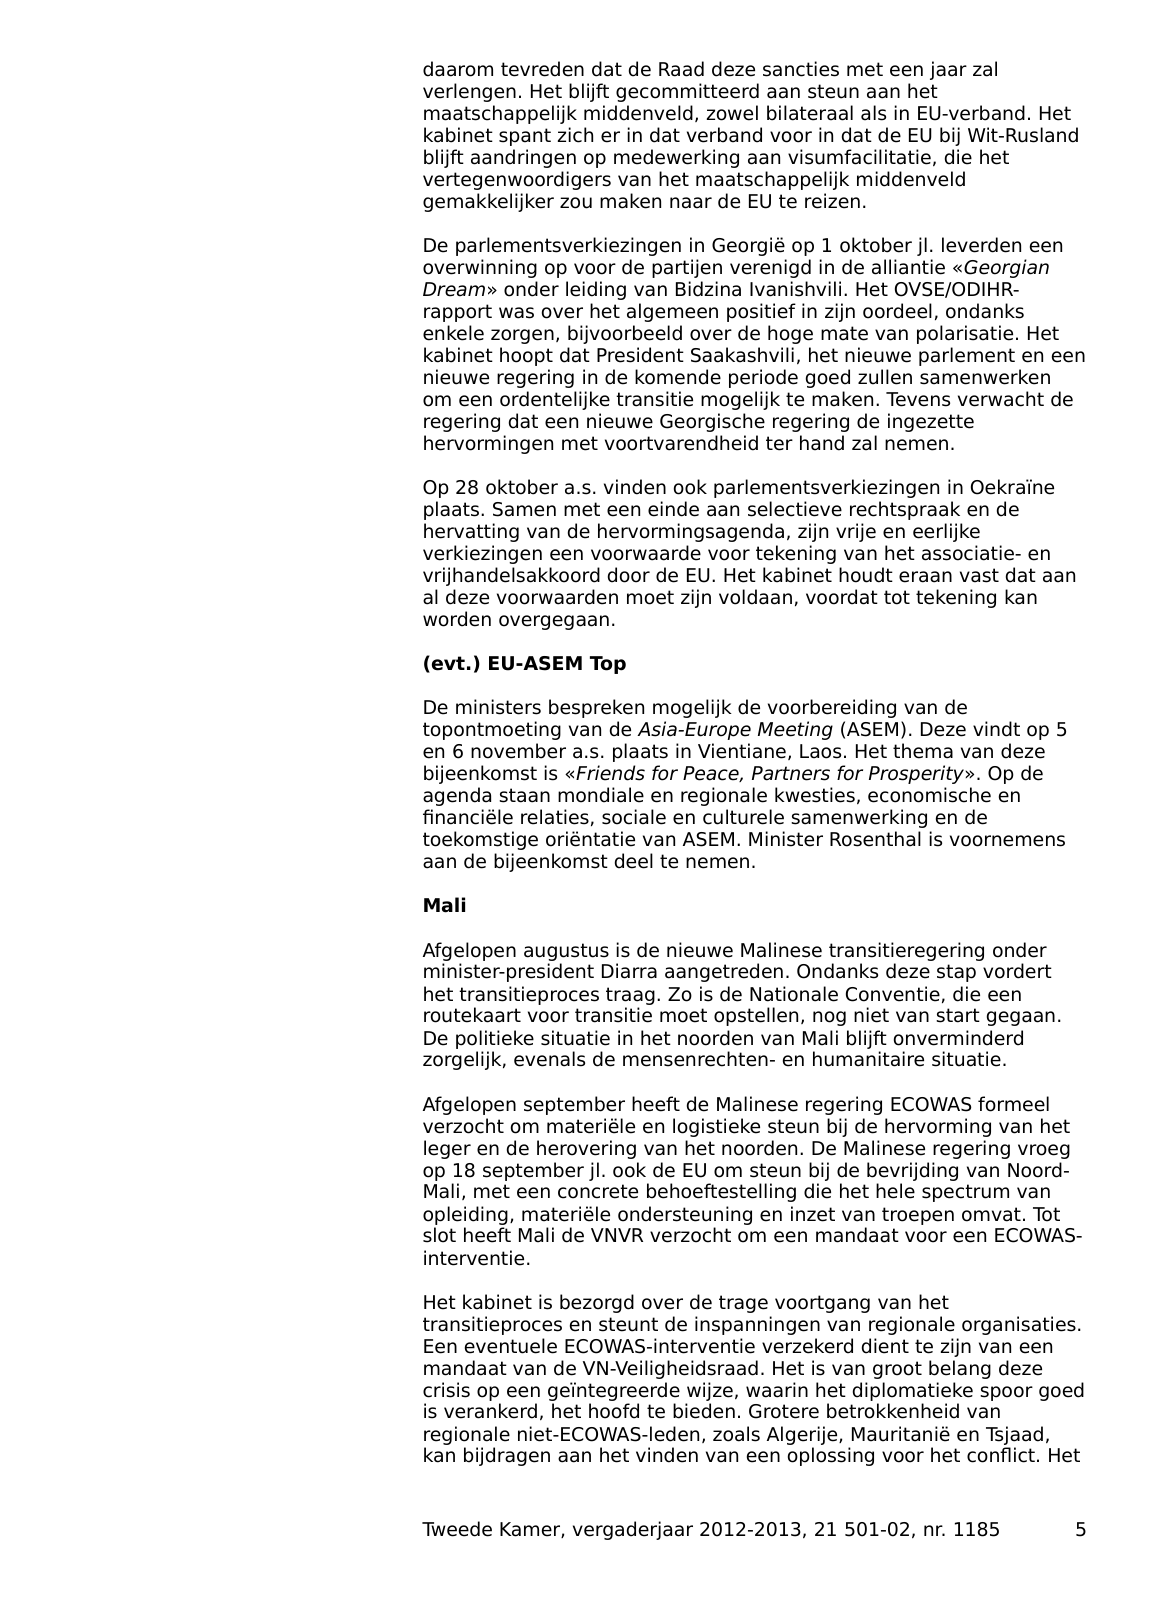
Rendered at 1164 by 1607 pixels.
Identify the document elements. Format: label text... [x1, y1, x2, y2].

subtitle Mali [422, 895, 1087, 917]
subtitle (evt.) EU-ASEM Top [422, 653, 1087, 675]
text Afgelopen september heeft de Malinese regering ECOWAS formeel verzocht om materiële en logistieke steun bij de hervorming van het leger en de herovering van het noorden. De Malinese regering vroeg op 18 september jl. ook de EU om steun bij de bevrijding van Noord-Mali, met een concrete behoeftestelling die het hele spectrum van opleiding, materiële ondersteuning en inzet van troepen omvat. Tot slot heeft Mali de VNVR verzocht om een mandaat voor een ECOWAS-interventie. [422, 1093, 1087, 1269]
text Op 28 oktober a.s. vinden ook parlementsverkiezingen in Oekraïne plaats. Samen met een einde aan selectieve rechtspraak en de hervatting van de hervormingsagenda, zijn vrije en eerlijke verkiezingen een voorwaarde voor tekening van het associatie- en vrijhandelsakkoord door de EU. Het kabinet houdt eraan vast dat aan al deze voorwaarden moet zijn voldaan, voordat tot tekening kan worden overgegaan. [422, 477, 1087, 631]
text De parlementsverkiezingen in Georgië op 1 oktober jl. leverden een overwinning op voor de partijen verenigd in de alliantie «Georgian Dream» onder leiding van Bidzina Ivanishvili. Het OVSE/ODIHR-rapport was over het algemeen positief in zijn oordeel, ondanks enkele zorgen, bijvoorbeeld over de hoge mate van polarisatie. Het kabinet hoopt dat President Saakashvili, het nieuwe parlement en een nieuwe regering in de komende periode goed zullen samenwerken om een ordentelijke transitie mogelijk te maken. Tevens verwacht de regering dat een nieuwe Georgische regering de ingezette hervormingen met voortvarendheid ter hand zal nemen. [422, 235, 1087, 455]
text Het kabinet is bezorgd over de trage voortgang van het transitieproces en steunt de inspanningen van regionale organisaties. Een eventuele ECOWAS-interventie verzekerd dient te zijn van een mandaat van de VN-Veiligheidsraad. Het is van groot belang deze crisis op een geïntegreerde wijze, waarin het diplomatieke spoor goed is verankerd, het hoofd te bieden. Grotere betrokkenheid van regionale niet-ECOWAS-leden, zoals Algerije, Mauritanië en Tsjaad, kan bijdragen aan het vinden van een oplossing voor het conflict. Het [422, 1292, 1087, 1467]
text Afgelopen augustus is de nieuwe Malinese transitieregering onder minister-president Diarra aangetreden. Ondanks deze stap vordert het transitieproces traag. Zo is de Nationale Conventie, die een routekaart voor transitie moet opstellen, nog niet van start gegaan. De politieke situatie in het noorden van Mali blijft onverminderd zorgelijk, evenals de mensenrechten- en humanitaire situatie. [422, 939, 1087, 1071]
text De ministers bespreken mogelijk de voorbereiding van de topontmoeting van de Asia-Europe Meeting (ASEM). Deze vindt op 5 en 6 november a.s. plaats in Vientiane, Laos. Het thema van deze bijeenkomst is «Friends for Peace, Partners for Prosperity». Op de agenda staan mondiale en regionale kwesties, economische en financiële relaties, sociale en culturele samenwerking en de toekomstige oriëntatie van ASEM. Minister Rosenthal is voornemens aan de bijeenkomst deel te nemen. [422, 697, 1087, 873]
text daarom tevreden dat de Raad deze sancties met een jaar zal verlengen. Het blijft gecommitteerd aan steun aan het maatschappelijk middenveld, zowel bilateraal als in EU-verband. Het kabinet spant zich er in dat verband voor in dat de EU bij Wit-Rusland blijft aandringen op medewerking aan visumfacilitatie, die het vertegenwoordigers van het maatschappelijk middenveld gemakkelijker zou maken naar de EU te reizen. [422, 59, 1087, 213]
